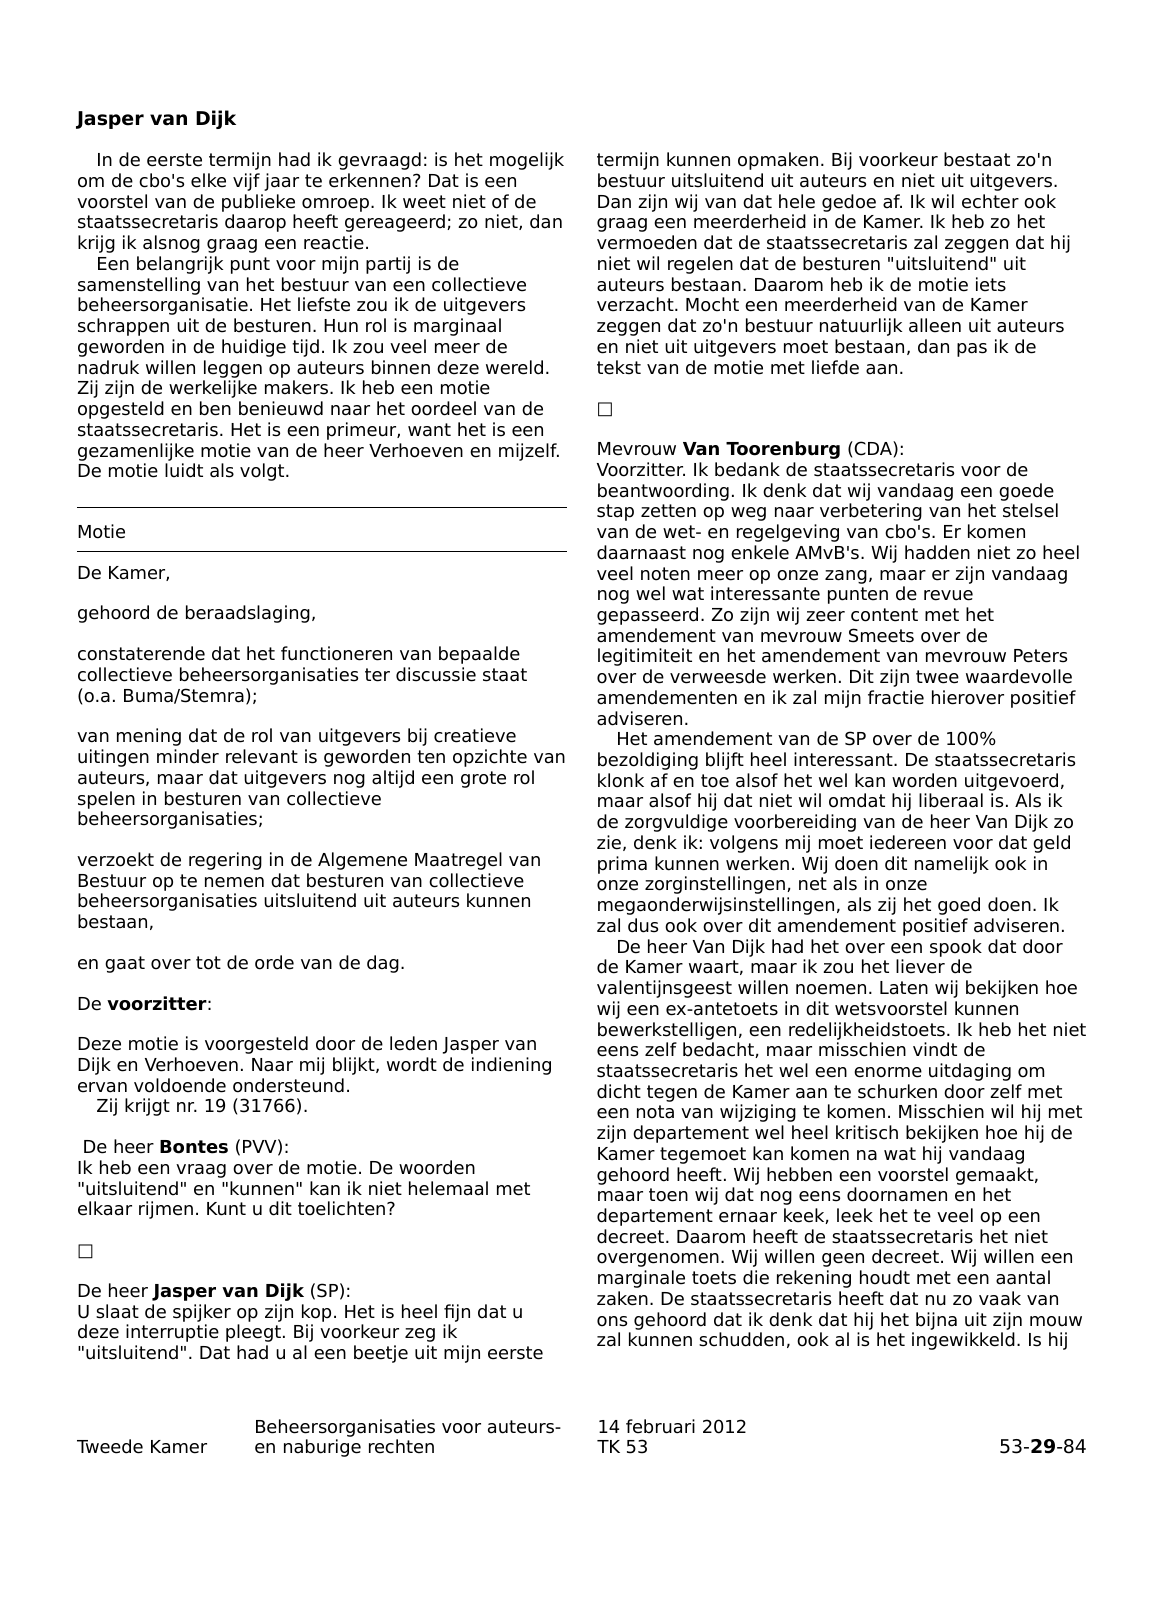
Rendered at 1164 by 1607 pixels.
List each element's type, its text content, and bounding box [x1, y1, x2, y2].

text De voorzitter: [77, 993, 567, 1014]
text Het amendement van de SP over de 100% bezoldiging blijft heel interessant. De staatssecretaris klonk af en toe alsof het wel kan worden uitgevoerd, maar alsof hij dat niet wil omdat hij liberaal is. Als ik de zorgvuldige voorbereiding van de heer Van Dijk zo zie, denk ik: volgens mij moet iedereen voor dat geld prima kunnen werken. Wij doen dit namelijk ook in onze zorginstellingen, net als in onze megaonderwijsinstellingen, als zij het goed doen. Ik zal dus ook over dit amendement positief adviseren. [596, 729, 1087, 936]
text U slaat de spijker op zijn kop. Het is heel fijn dat u deze interruptie pleegt. Bij voorkeur zeg ik "uitsluitend". Dat had u al een beetje uit mijn eerste [77, 1301, 567, 1364]
text □ [77, 1240, 567, 1261]
text Ik heb een vraag over de motie. De woorden "uitsluitend" en "kunnen" kan ik niet helemaal met elkaar rijmen. Kunt u dit toelichten? [77, 1158, 567, 1220]
text van mening dat de rol van uitgevers bij creatieve uitingen minder relevant is geworden ten opzichte van auteurs, maar dat uitgevers nog altijd een grote rol spelen in besturen van collectieve beheersorganisaties; [77, 726, 567, 830]
text De heer Jasper van Dijk (SP): [77, 1281, 567, 1301]
text constaterende dat het functioneren van bepaalde collectieve beheersorganisaties ter discussie staat (o.a. Buma/Stemra); [77, 644, 567, 706]
text en gaat over tot de orde van de dag. [77, 953, 567, 973]
text Voorzitter. Ik bedank de staatssecretaris voor de beantwoording. Ik denk dat wij vandaag een goede stap zetten op weg naar verbetering van het stelsel van de wet- en regelgeving van cbo's. Er komen daarnaast nog enkele AMvB's. Wij hadden niet zo heel veel noten meer op onze zang, maar er zijn vandaag nog wel wat interessante punten de revue gepasseerd. Zo zijn wij zeer content met het amendement van mevrouw Smeets over de legitimiteit en het amendement van mevrouw Peters over de verweesde werken. Dit zijn twee waardevolle amendementen en ik zal mijn fractie hierover positief adviseren. [596, 460, 1087, 729]
text In de eerste termijn had ik gevraagd: is het mogelijk om de cbo's elke vijf jaar te erkennen? Dat is een voorstel van de publieke omroep. Ik weet niet of de staatssecretaris daarop heeft gereageerd; zo niet, dan krijg ik alsnog graag een reactie. [77, 150, 567, 254]
text De heer Van Dijk had het over een spook dat door de Kamer waart, maar ik zou het liever de valentijnsgeest willen noemen. Laten wij bekijken hoe wij een ex-antetoets in dit wetsvoorstel kunnen bewerkstelligen, een redelijkheidstoets. Ik heb het niet eens zelf bedacht, maar misschien vindt de staatssecretaris het wel een enorme uitdaging om dicht tegen de Kamer aan te schurken door zelf met een nota van wijziging te komen. Misschien wil hij met zijn departement wel heel kritisch bekijken hoe hij de Kamer tegemoet kan komen na wat hij vandaag gehoord heeft. Wij hebben een voorstel gemaakt, maar toen wij dat nog eens doornamen en het departement ernaar keek, leek het te veel op een decreet. Daarom heeft de staatssecretaris het niet overgenomen. Wij willen geen decreet. Wij willen een marginale toets die rekening houdt met een aantal zaken. De staatssecretaris heeft dat nu zo vaak van ons gehoord dat ik denk dat hij het bijna uit zijn mouw zal kunnen schudden, ook al is het ingewikkeld. Is hij [596, 936, 1087, 1351]
text De heer Bontes (PVV): [77, 1137, 567, 1158]
text Deze motie is voorgesteld door de leden Jasper van Dijk en Verhoeven. Naar mij blijkt, wordt de indiening ervan voldoende ondersteund. [77, 1034, 567, 1096]
text Mevrouw Van Toorenburg (CDA): [596, 439, 1087, 460]
text verzoekt de regering in de Algemene Maatregel van Bestuur op te nemen dat besturen van collectieve beheersorganisaties uitsluitend uit auteurs kunnen bestaan, [77, 850, 567, 933]
text Motie [77, 522, 567, 542]
text Zij krijgt nr. 19 (31766). [77, 1096, 567, 1117]
text termijn kunnen opmaken. Bij voorkeur bestaat zo'n bestuur uitsluitend uit auteurs en niet uit uitgevers. Dan zijn wij van dat hele gedoe af. Ik wil echter ook graag een meerderheid in de Kamer. Ik heb zo het vermoeden dat de staatssecretaris zal zeggen dat hij niet wil regelen dat de besturen "uitsluitend" uit auteurs bestaan. Daarom heb ik de motie iets verzacht. Mocht een meerderheid van de Kamer zeggen dat zo'n bestuur natuurlijk alleen uit auteurs en niet uit uitgevers moet bestaan, dan pas ik de tekst van de motie met liefde aan. [596, 150, 1087, 378]
text Een belangrijk punt voor mijn partij is de samenstelling van het bestuur van een collectieve beheersorganisatie. Het liefste zou ik de uitgevers schrappen uit de besturen. Hun rol is marginaal geworden in de huidige tijd. Ik zou veel meer de nadruk willen leggen op auteurs binnen deze wereld. Zij zijn de werkelijke makers. Ik heb een motie opgesteld en ben benieuwd naar het oordeel van de staatssecretaris. Het is een primeur, want het is een gezamenlijke motie van de heer Verhoeven en mijzelf. De motie luidt als volgt. [77, 254, 567, 482]
text □ [596, 398, 1087, 419]
text gehoord de beraadslaging, [77, 603, 567, 624]
text De Kamer, [77, 562, 567, 583]
